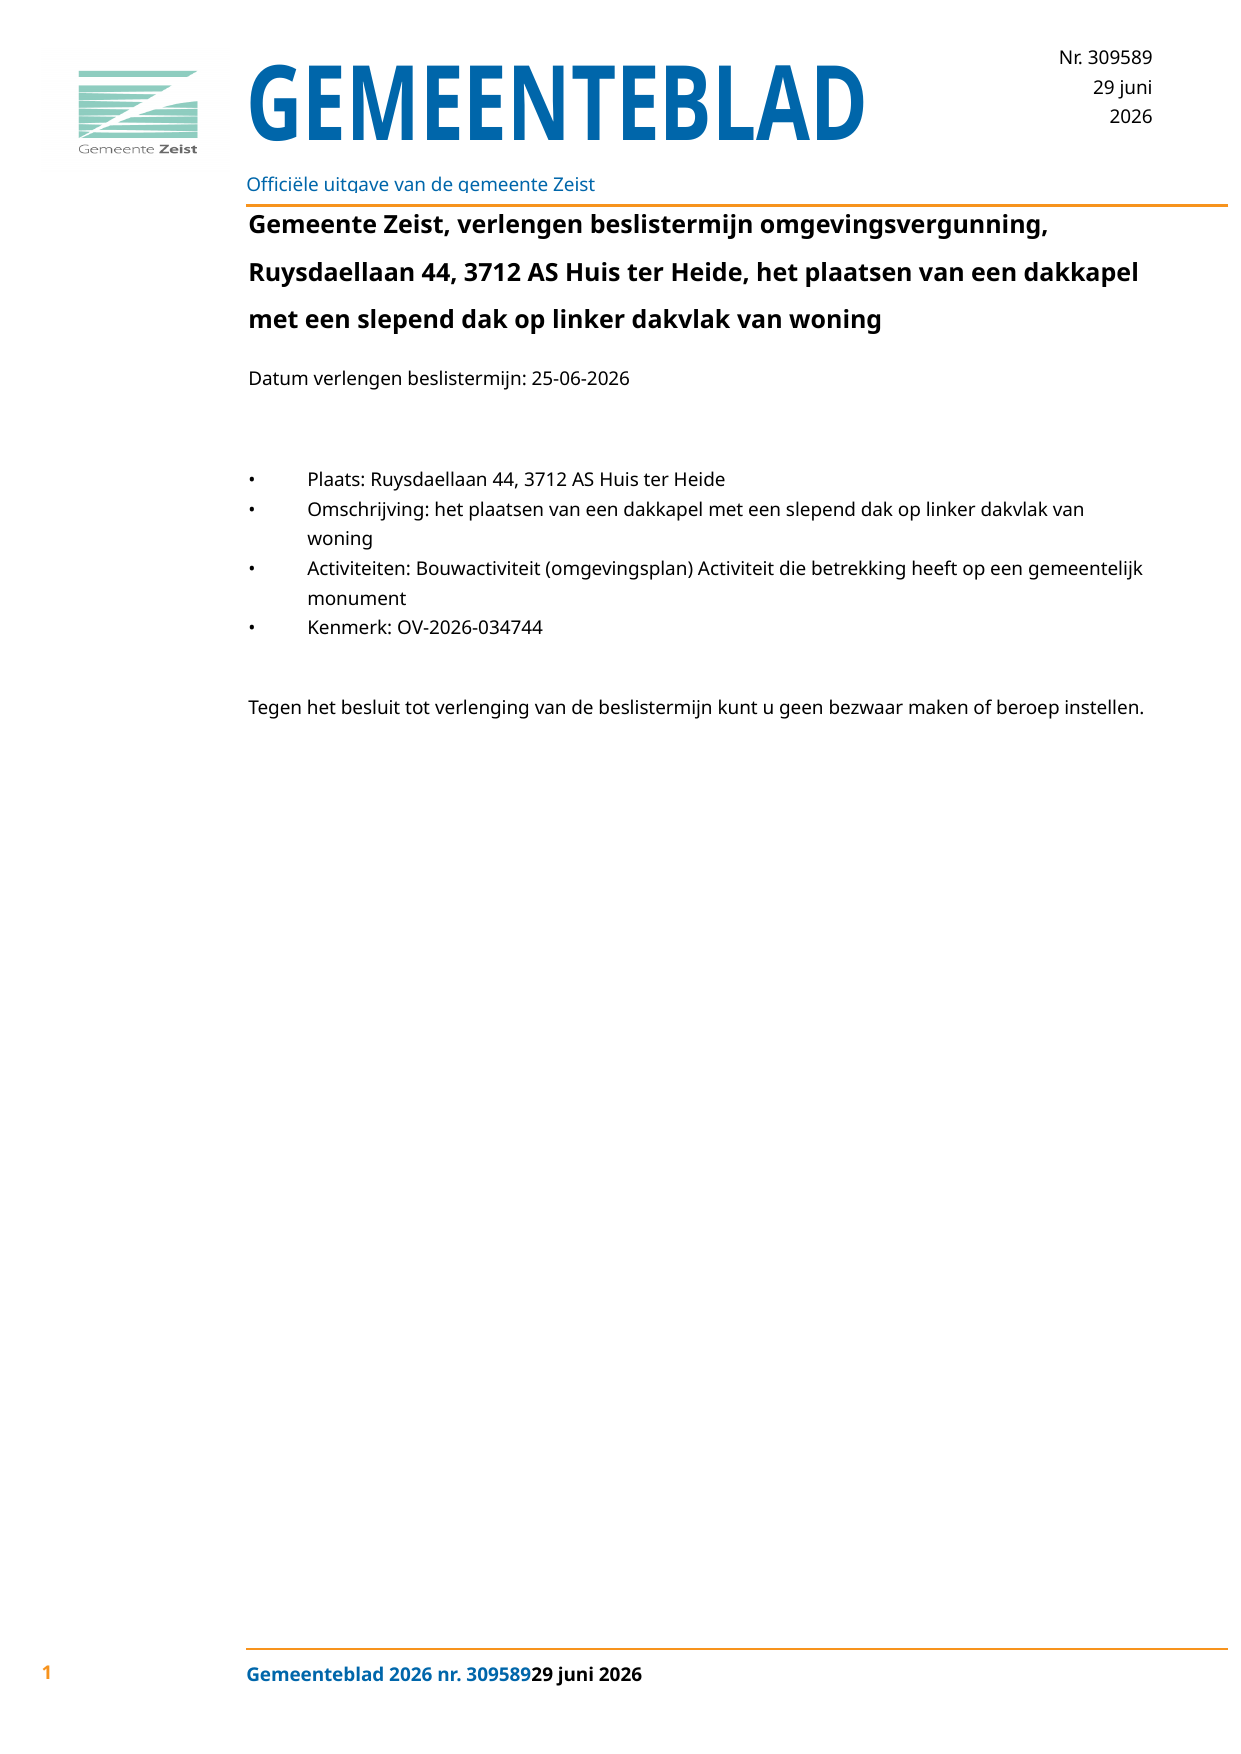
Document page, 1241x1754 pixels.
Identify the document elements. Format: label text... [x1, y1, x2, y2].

text Tegen het besluit tot verlenging van de beslistermijn kunt u geen bezwaar maken of beroep instellen. [248, 694, 1152, 720]
list Plaats: Ruysdaellaan 44, 3712 AS Huis ter Heide [248, 466, 1152, 492]
text Datum verlengen beslistermijn: 25-06-2026 [248, 366, 1152, 391]
text Gemeente Zeist, verlengen beslistermijn omgevingsvergunning, Ruysdaellaan 44, 3712 AS Huis ter Heide, het plaatsen van een dakkapel met een slepend dak op linker dakvlak van woning [248, 207, 1152, 336]
list Omschrijving: het plaatsen van een dakkapel met een slepend dak op linker dakvlak van woning [248, 496, 1152, 551]
list Kenmerk: OV-2026-034744 [248, 614, 1152, 640]
list Activiteiten: Bouwactiviteit (omgevingsplan) Activiteit die betrekking heeft op een gemeentelijk monument [248, 555, 1152, 610]
picture [41, 47, 231, 172]
